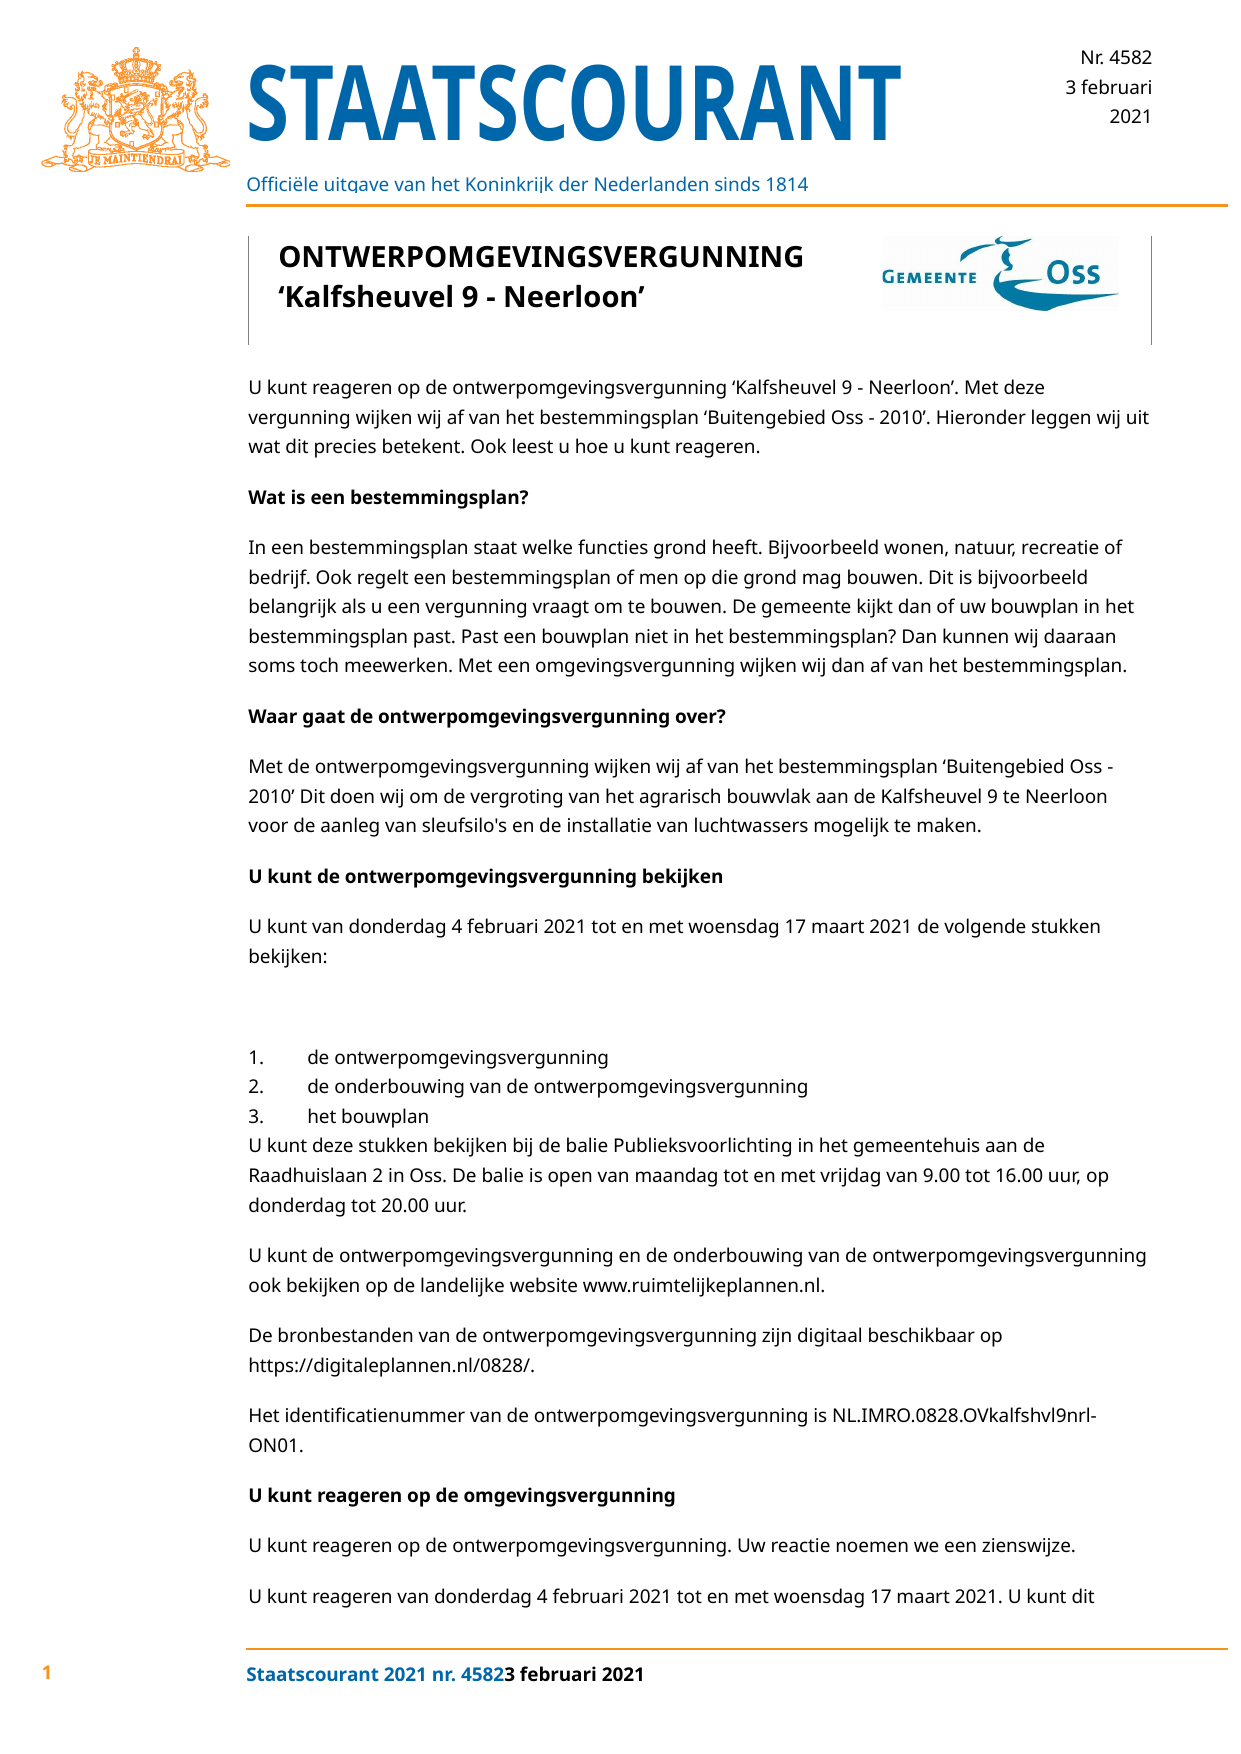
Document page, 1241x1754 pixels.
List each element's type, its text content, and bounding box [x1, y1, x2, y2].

text U kunt de ontwerpomgevingsvergunning en de onderbouwing van de ontwerpomgevingsvergunning ook bekijken op de landelijke website www.ruimtelijkeplannen.nl. [248, 1242, 1152, 1297]
list het bouwplan [248, 1103, 1152, 1129]
text Wat is een bestemmingsplan? [248, 484, 1152, 509]
list de onderbouwing van de ontwerpomgevingsvergunning [248, 1073, 1152, 1099]
text U kunt reageren op de ontwerpomgevingsvergunning. Uw reactie noemen we een zienswijze. [248, 1533, 1152, 1558]
text U kunt de ontwerpomgevingsvergunning bekijken [248, 863, 1152, 889]
text In een bestemmingsplan staat welke functies grond heeft. Bijvoorbeeld wonen, natuur, recreatie of bedrijf. Ook regelt een bestemmingsplan of men op die grond mag bouwen. Dit is bijvoorbeeld belangrijk als u een vergunning vraagt om te bouwen. De gemeente kijkt dan of uw bouwplan in het bestemmingsplan past. Past een bouwplan niet in het bestemmingsplan? Dan kunnen wij daaraan soms toch meewerken. Met een omgevingsvergunning wijken wij dan af van het bestemmingsplan. [248, 534, 1152, 678]
text Waar gaat de ontwerpomgevingsvergunning over? [248, 703, 1152, 729]
text U kunt van donderdag 4 februari 2021 tot en met woensdag 17 maart 2021 de volgende stukken bekijken: [248, 913, 1152, 969]
list de ontwerpomgevingsvergunning [248, 1044, 1152, 1069]
picture [882, 236, 1119, 311]
text U kunt reageren op de omgevingsvergunning [248, 1482, 1152, 1508]
table_header ONTWERPOMGEVINGSVERGUNNING ‘Kalfsheuvel 9 - Neerloon’ [249, 236, 850, 345]
picture [41, 47, 231, 172]
table_header [850, 236, 1151, 345]
text U kunt deze stukken bekijken bij de balie Publieksvoorlichting in het gemeentehuis aan de Raadhuislaan 2 in Oss. De balie is open van maandag tot en met vrijdag van 9.00 tot 16.00 uur, op donderdag tot 20.00 uur. [248, 1133, 1152, 1217]
text U kunt reageren van donderdag 4 februari 2021 tot en met woensdag 17 maart 2021. U kunt dit [248, 1583, 1152, 1609]
text Met de ontwerpomgevingsvergunning wijken wij af van het bestemmingsplan ‘Buitengebied Oss - 2010’ Dit doen wij om de vergroting van het agrarisch bouwvlak aan de Kalfsheuvel 9 te Neerloon voor de aanleg van sleufsilo's en de installatie van luchtwassers mogelijk te maken. [248, 753, 1152, 838]
text Het identificatienummer van de ontwerpomgevingsvergunning is NL.IMRO.0828.OVkalfshvl9nrl-ON01. [248, 1402, 1152, 1457]
text U kunt reageren op de ontwerpomgevingsvergunning ‘Kalfsheuvel 9 - Neerloon’. Met deze vergunning wijken wij af van het bestemmingsplan ‘Buitengebied Oss - 2010’. Hieronder leggen wij uit wat dit precies betekent. Ook leest u hoe u kunt reageren. [248, 374, 1152, 459]
text De bronbestanden van de ontwerpomgevingsvergunning zijn digitaal beschikbaar op https://digitaleplannen.nl/0828/. [248, 1322, 1152, 1377]
